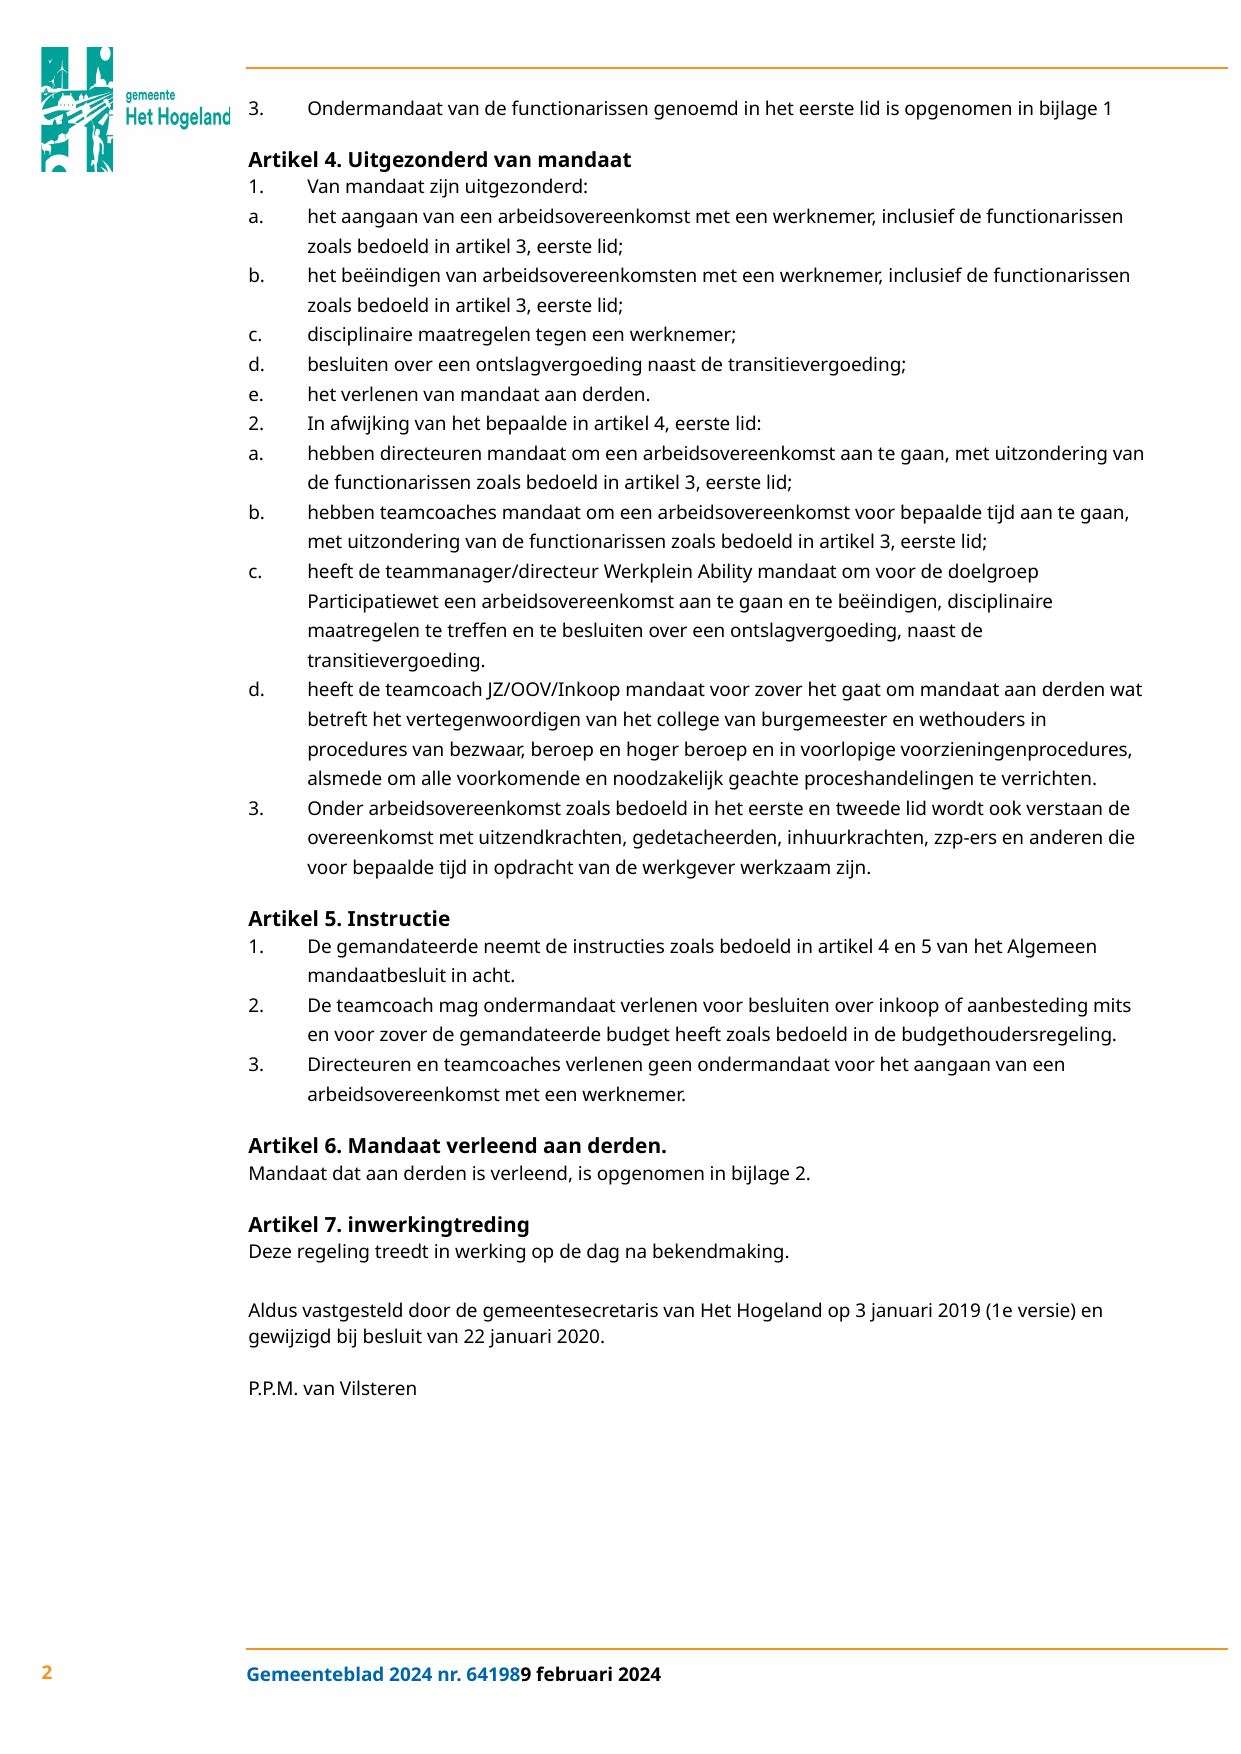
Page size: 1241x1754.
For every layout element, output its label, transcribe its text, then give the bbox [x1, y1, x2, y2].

text Artikel 7. inwerkingtreding [248, 1210, 1152, 1238]
list het beëindigen van arbeidsovereenkomsten met een werknemer, inclusief de functionarissen zoals bedoeld in artikel 3, eerste lid; [248, 262, 1152, 318]
list De gemandateerde neemt de instructies zoals bedoeld in artikel 4 en 5 van het Algemeen mandaatbesluit in acht. [248, 933, 1152, 988]
list besluiten over een ontslagvergoeding naast de transitievergoeding; [248, 351, 1152, 377]
text P.P.M. van Vilsteren [248, 1375, 1152, 1401]
list In afwijking van het bepaalde in artikel 4, eerste lid: [248, 410, 1152, 436]
list disciplinaire maatregelen tegen een werknemer; [248, 322, 1152, 347]
list het verlenen van mandaat aan derden. [248, 381, 1152, 406]
list Directeuren en teamcoaches verlenen geen ondermandaat voor het aangaan van een arbeidsovereenkomst met een werknemer. [248, 1051, 1152, 1107]
list het aangaan van een arbeidsovereenkomst met een werknemer, inclusief de functionarissen zoals bedoeld in artikel 3, eerste lid; [248, 203, 1152, 258]
picture [41, 47, 231, 172]
list heeft de teammanager/directeur Werkplein Ability mandaat om voor de doelgroep Participatiewet een arbeidsovereenkomst aan te gaan en te beëindigen, disciplinaire maatregelen te treffen en te besluiten over een ontslagvergoeding, naast de transitievergoeding. [248, 558, 1152, 673]
text Artikel 4. Uitgezonderd van mandaat [248, 145, 1152, 174]
list Onder arbeidsovereenkomst zoals bedoeld in het eerste en tweede lid wordt ook verstaan de overeenkomst met uitzendkrachten, gedetacheerden, inhuurkrachten, zzp-ers en anderen die voor bepaalde tijd in opdracht van de werkgever werkzaam zijn. [248, 795, 1152, 880]
list hebben directeuren mandaat om een arbeidsovereenkomst aan te gaan, met uitzondering van de functionarissen zoals bedoeld in artikel 3, eerste lid; [248, 440, 1152, 495]
list hebben teamcoaches mandaat om een arbeidsovereenkomst voor bepaalde tijd aan te gaan, met uitzondering van de functionarissen zoals bedoeld in artikel 3, eerste lid; [248, 499, 1152, 554]
text Aldus vastgesteld door de gemeentesecretaris van Het Hogeland op 3 januari 2019 (1e versie) en gewijzigd bij besluit van 22 januari 2020. [248, 1298, 1152, 1349]
list Ondermandaat van de functionarissen genoemd in het eerste lid is opgenomen in bijlage 1 [248, 95, 1152, 121]
text Artikel 5. Instructie [248, 904, 1152, 933]
text Artikel 6. Mandaat verleend aan derden. [248, 1131, 1152, 1160]
text Deze regeling treedt in werking op de dag na bekendmaking. [248, 1238, 1152, 1264]
list Van mandaat zijn uitgezonderd: [248, 174, 1152, 199]
text Mandaat dat aan derden is verleend, is opgenomen in bijlage 2. [248, 1160, 1152, 1185]
list heeft de teamcoach JZ/OOV/Inkoop mandaat voor zover het gaat om mandaat aan derden wat betreft het vertegenwoordigen van het college van burgemeester en wethouders in procedures van bezwaar, beroep en hoger beroep en in voorlopige voorzieningenprocedures, alsmede om alle voorkomende en noodzakelijk geachte proceshandelingen te verrichten. [248, 677, 1152, 791]
list De teamcoach mag ondermandaat verlenen voor besluiten over inkoop of aanbesteding mits en voor zover de gemandateerde budget heeft zoals bedoeld in de budgethoudersregeling. [248, 992, 1152, 1047]
